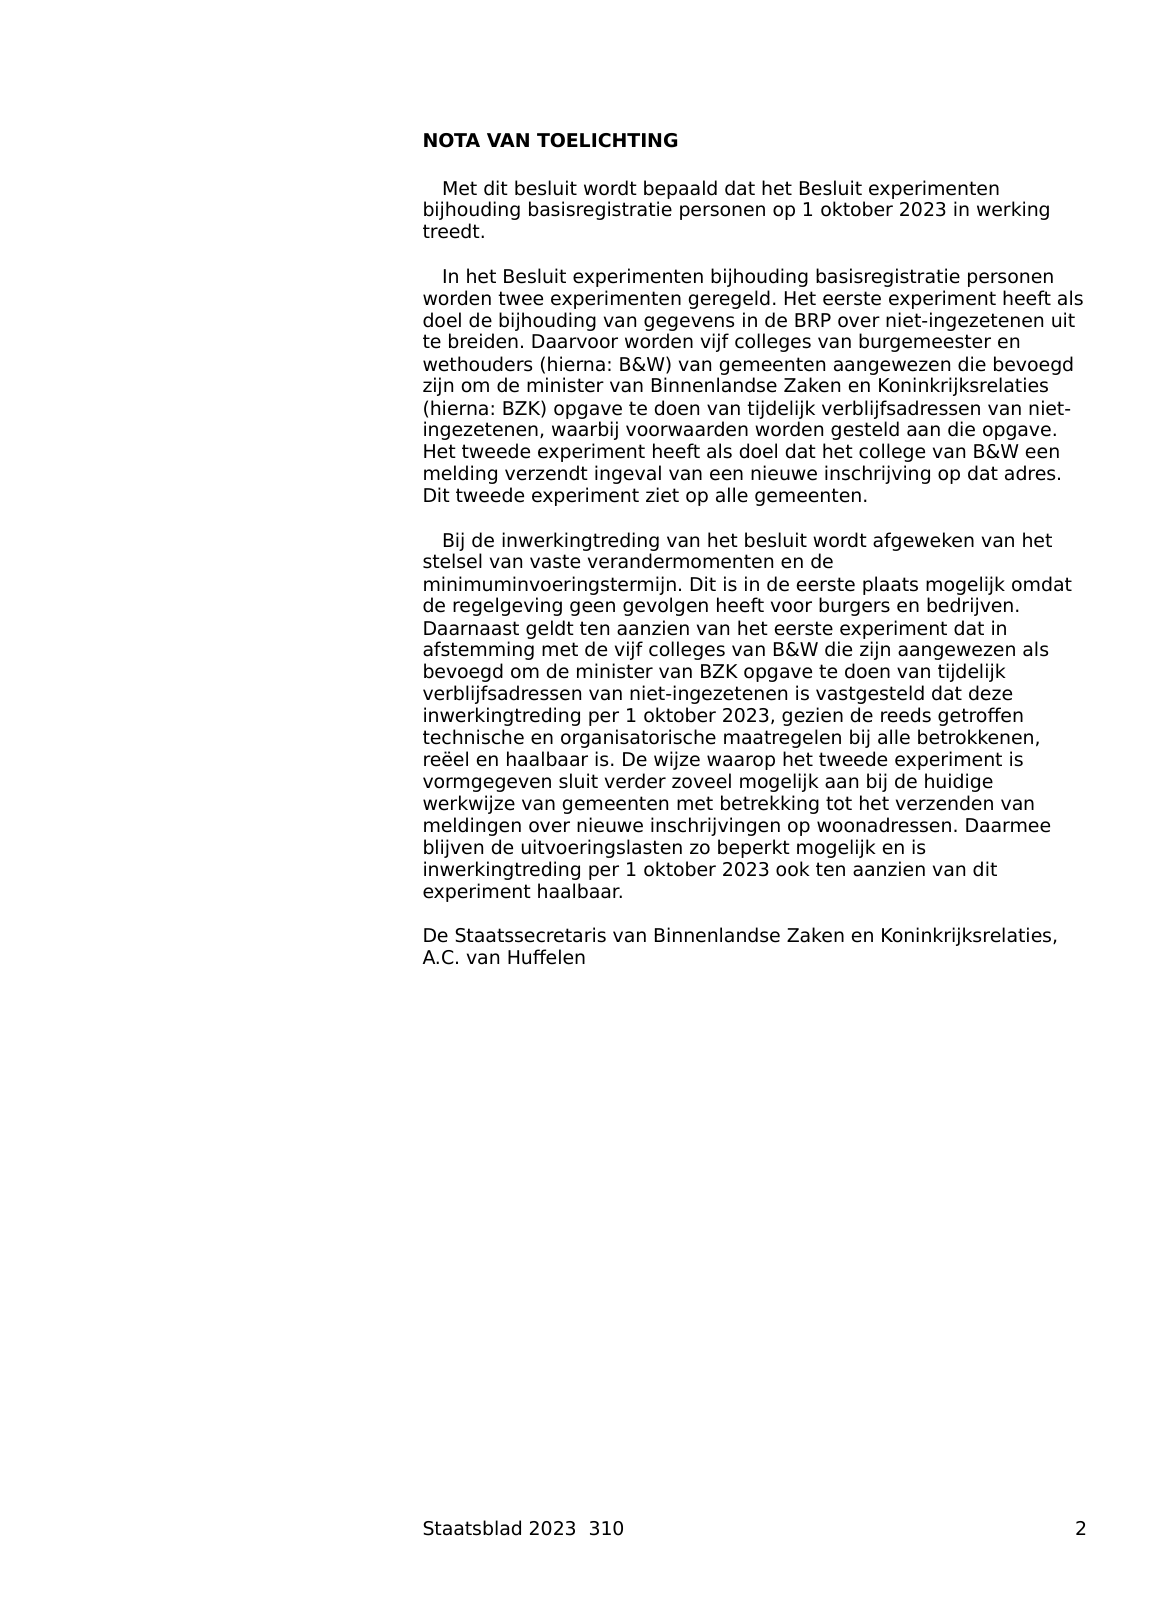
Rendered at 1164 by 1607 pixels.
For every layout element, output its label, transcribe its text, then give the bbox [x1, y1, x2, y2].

text Bij de inwerkingtreding van het besluit wordt afgeweken van het stelsel van vaste verandermomenten en de minimuminvoeringstermijn. Dit is in de eerste plaats mogelijk omdat de regelgeving geen gevolgen heeft voor burgers en bedrijven. Daarnaast geldt ten aanzien van het eerste experiment dat in afstemming met de vijf colleges van B&W die zijn aangewezen als bevoegd om de minister van BZK opgave te doen van tijdelijk verblijfsadressen van niet-ingezetenen is vastgesteld dat deze inwerkingtreding per 1 oktober 2023, gezien de reeds getroffen technische en organisatorische maatregelen bij alle betrokkenen, reëel en haalbaar is. De wijze waarop het tweede experiment is vormgegeven sluit verder zoveel mogelijk aan bij de huidige werkwijze van gemeenten met betrekking tot het verzenden van meldingen over nieuwe inschrijvingen op woonadressen. Daarmee blijven de uitvoeringslasten zo beperkt mogelijk en is inwerkingtreding per 1 oktober 2023 ook ten aanzien van dit experiment haalbaar. [422, 529, 1087, 903]
subtitle NOTA VAN TOELICHTING [422, 130, 1087, 152]
text In het Besluit experimenten bijhouding basisregistratie personen worden twee experimenten geregeld. Het eerste experiment heeft als doel de bijhouding van gegevens in de BRP over niet-ingezetenen uit te breiden. Daarvoor worden vijf colleges van burgemeester en wethouders (hierna: B&W) van gemeenten aangewezen die bevoegd zijn om de minister van Binnenlandse Zaken en Koninkrijksrelaties (hierna: BZK) opgave te doen van tijdelijk verblijfsadressen van niet-ingezetenen, waarbij voorwaarden worden gesteld aan die opgave. Het tweede experiment heeft als doel dat het college van B&W een melding verzendt ingeval van een nieuwe inschrijving op dat adres. Dit tweede experiment ziet op alle gemeenten. [422, 266, 1087, 507]
text Met dit besluit wordt bepaald dat het Besluit experimenten bijhouding basisregistratie personen op 1 oktober 2023 in werking treedt. [422, 177, 1087, 243]
text De Staatssecretaris van Binnenlandse Zaken en Koninkrijksrelaties, A.C. van Huffelen [422, 925, 1087, 969]
